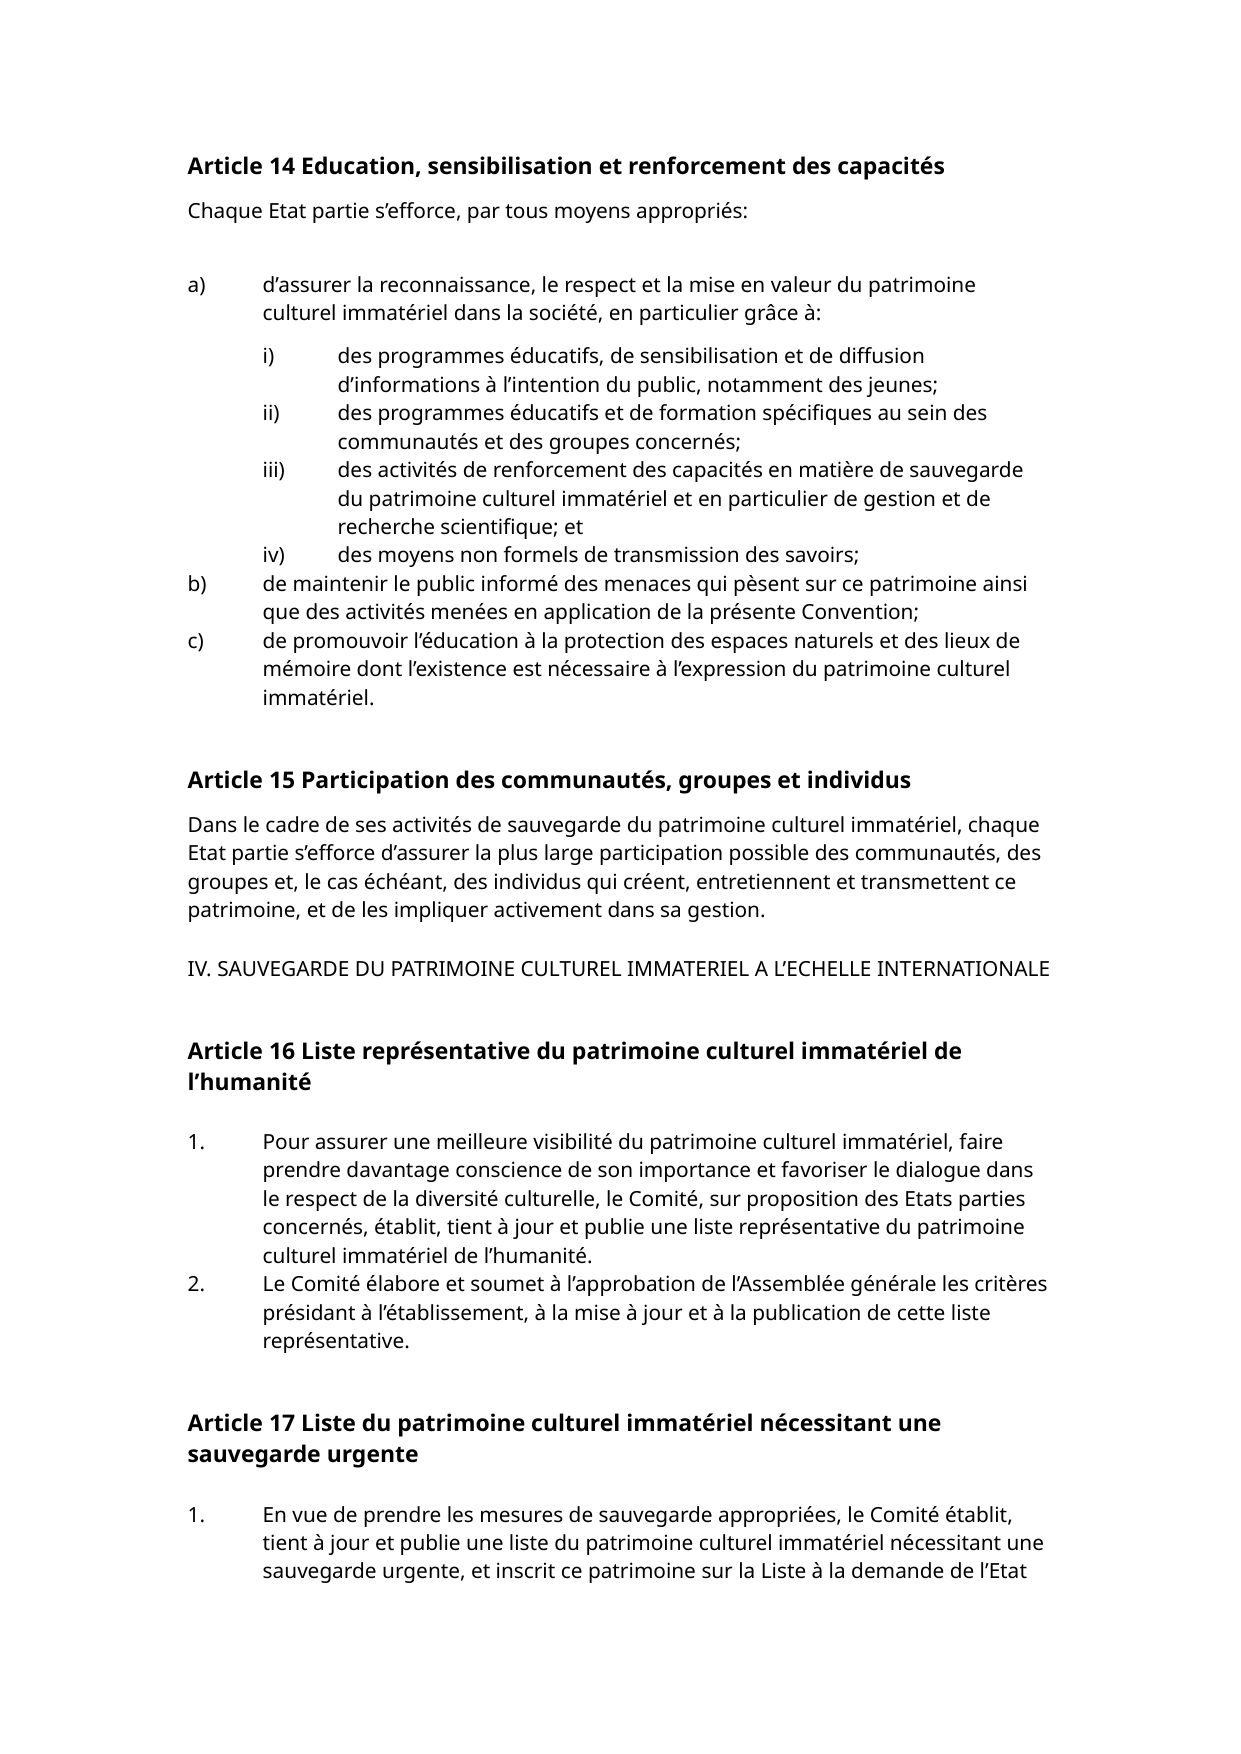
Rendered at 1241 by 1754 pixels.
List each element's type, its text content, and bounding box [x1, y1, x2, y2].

text Chaque Etat partie s’efforce, par tous moyens appropriés: [187, 196, 1053, 225]
list de promouvoir l’éducation à la protection des espaces naturels et des lieux de mémoire dont l’existence est nécessaire à l’expression du patrimoine culturel immatériel. [187, 626, 1053, 711]
list des activités de renforcement des capacités en matière de sauvegarde du patrimoine culturel immatériel et en particulier de gestion et de recherche scientifique; et [262, 455, 1053, 541]
list Pour assurer une meilleure visibilité du patrimoine culturel immatériel, faire prendre davantage conscience de son importance et favoriser le dialogue dans le respect de la diversité culturelle, le Comité, sur proposition des Etats parties concernés, établit, tient à jour et publie une liste représentative du patrimoine culturel immatériel de l’humanité. [187, 1127, 1053, 1269]
subtitle Article 17 Liste du patrimoine culturel immatériel nécessitant une sauvegarde urgente [187, 1407, 1053, 1470]
subtitle IV. SAUVEGARDE DU PATRIMOINE CULTUREL IMMATERIEL A L’ECHELLE INTERNATIONALE [187, 954, 1053, 982]
list Le Comité élabore et soumet à l’approbation de l’Assemblée générale les critères présidant à l’établissement, à la mise à jour et à la publication de cette liste représentative. [187, 1269, 1053, 1355]
list des programmes éducatifs et de formation spécifiques au sein des communautés et des groupes concernés; [262, 398, 1053, 455]
subtitle Article 14 Education, sensibilisation et renforcement des capacités [187, 150, 1053, 181]
list En vue de prendre les mesures de sauvegarde appropriées, le Comité établit, tient à jour et publie une liste du patrimoine culturel immatériel nécessitant une sauvegarde urgente, et inscrit ce patrimoine sur la Liste à la demande de l’Etat [187, 1500, 1053, 1585]
list d’assurer la reconnaissance, le respect et la mise en valeur du patrimoine culturel immatériel dans la société, en particulier grâce à: [187, 270, 1053, 327]
list de maintenir le public informé des menaces qui pèsent sur ce patrimoine ainsi que des activités menées en application de la présente Convention; [187, 569, 1053, 626]
list des programmes éducatifs, de sensibilisation et de diffusion d’informations à l’intention du public, notamment des jeunes; [262, 342, 1053, 398]
subtitle Article 16 Liste représentative du patrimoine culturel immatériel de l’humanité [187, 1035, 1053, 1097]
text Dans le cadre de ses activités de sauvegarde du patrimoine culturel immatériel, chaque Etat partie s’efforce d’assurer la plus large participation possible des communautés, des groupes et, le cas échéant, des individus qui créent, entretiennent et transmettent ce patrimoine, et de les impliquer activement dans sa gestion. [187, 810, 1053, 924]
subtitle Article 15 Participation des communautés, groupes et individus [187, 764, 1053, 795]
list des moyens non formels de transmission des savoirs; [262, 541, 1053, 569]
